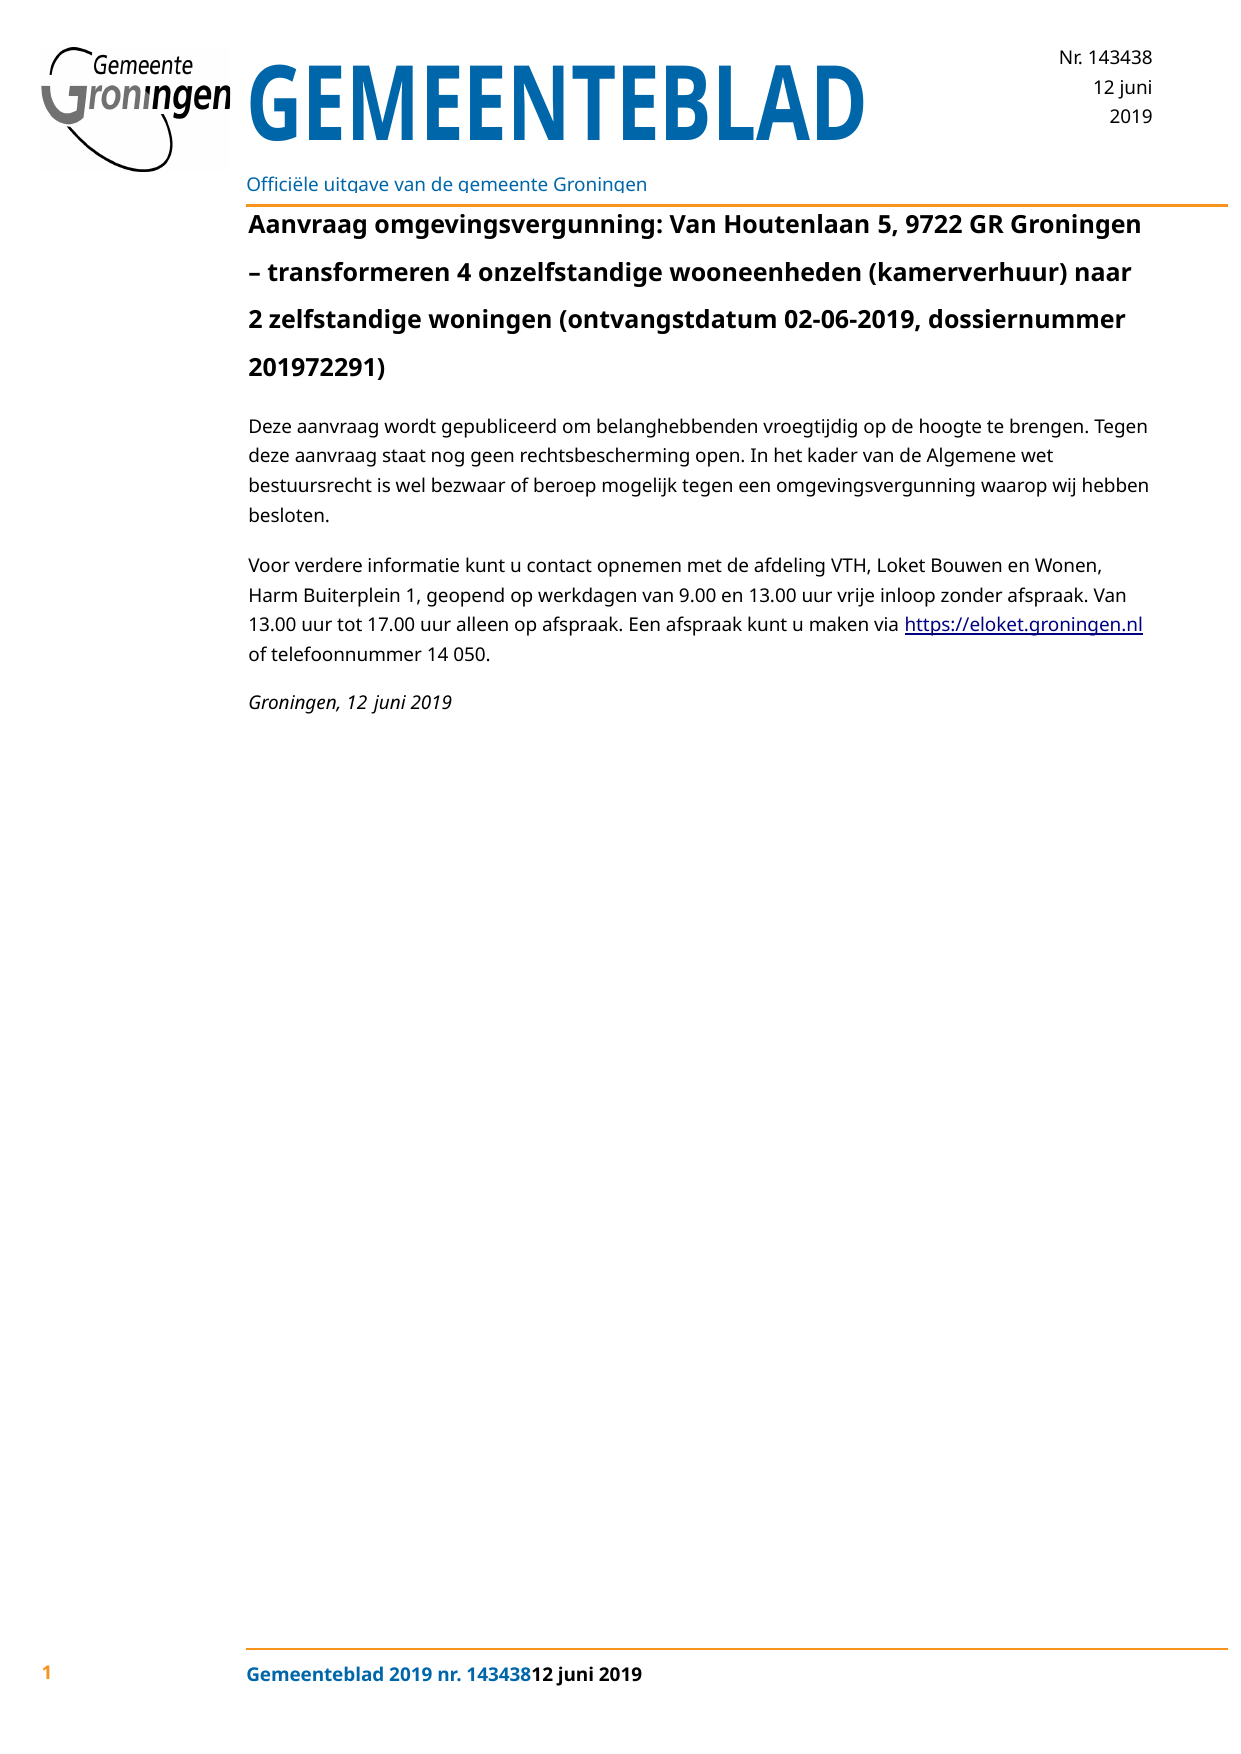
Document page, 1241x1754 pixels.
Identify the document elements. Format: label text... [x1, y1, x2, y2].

text Aanvraag omgevingsvergunning: Van Houtenlaan 5, 9722 GR Groningen – transformeren 4 onzelfstandige wooneenheden (kamerverhuur) naar 2 zelfstandige woningen (ontvangstdatum 02-06-2019, dossiernummer 201972291) [248, 207, 1152, 384]
text Voor verdere informatie kunt u contact opnemen met de afdeling VTH, Loket Bouwen en Wonen, Harm Buiterplein 1, geopend op werkdagen van 9.00 en 13.00 uur vrije inloop zonder afspraak. Van 13.00 uur tot 17.00 uur alleen op afspraak. Een afspraak kunt u maken via https://eloket.groningen.nl of telefoonnummer 14 050. [248, 552, 1152, 667]
picture [41, 47, 231, 172]
text Groningen, 12 juni 2019 [248, 689, 1152, 714]
text Deze aanvraag wordt gepubliceerd om belanghebbenden vroegtijdig op de hoogte te brengen. Tegen deze aanvraag staat nog geen rechtsbescherming open. In het kader van de Algemene wet bestuursrecht is wel bezwaar of beroep mogelijk tegen een omgevingsvergunning waarop wij hebben besloten. [248, 413, 1152, 528]
